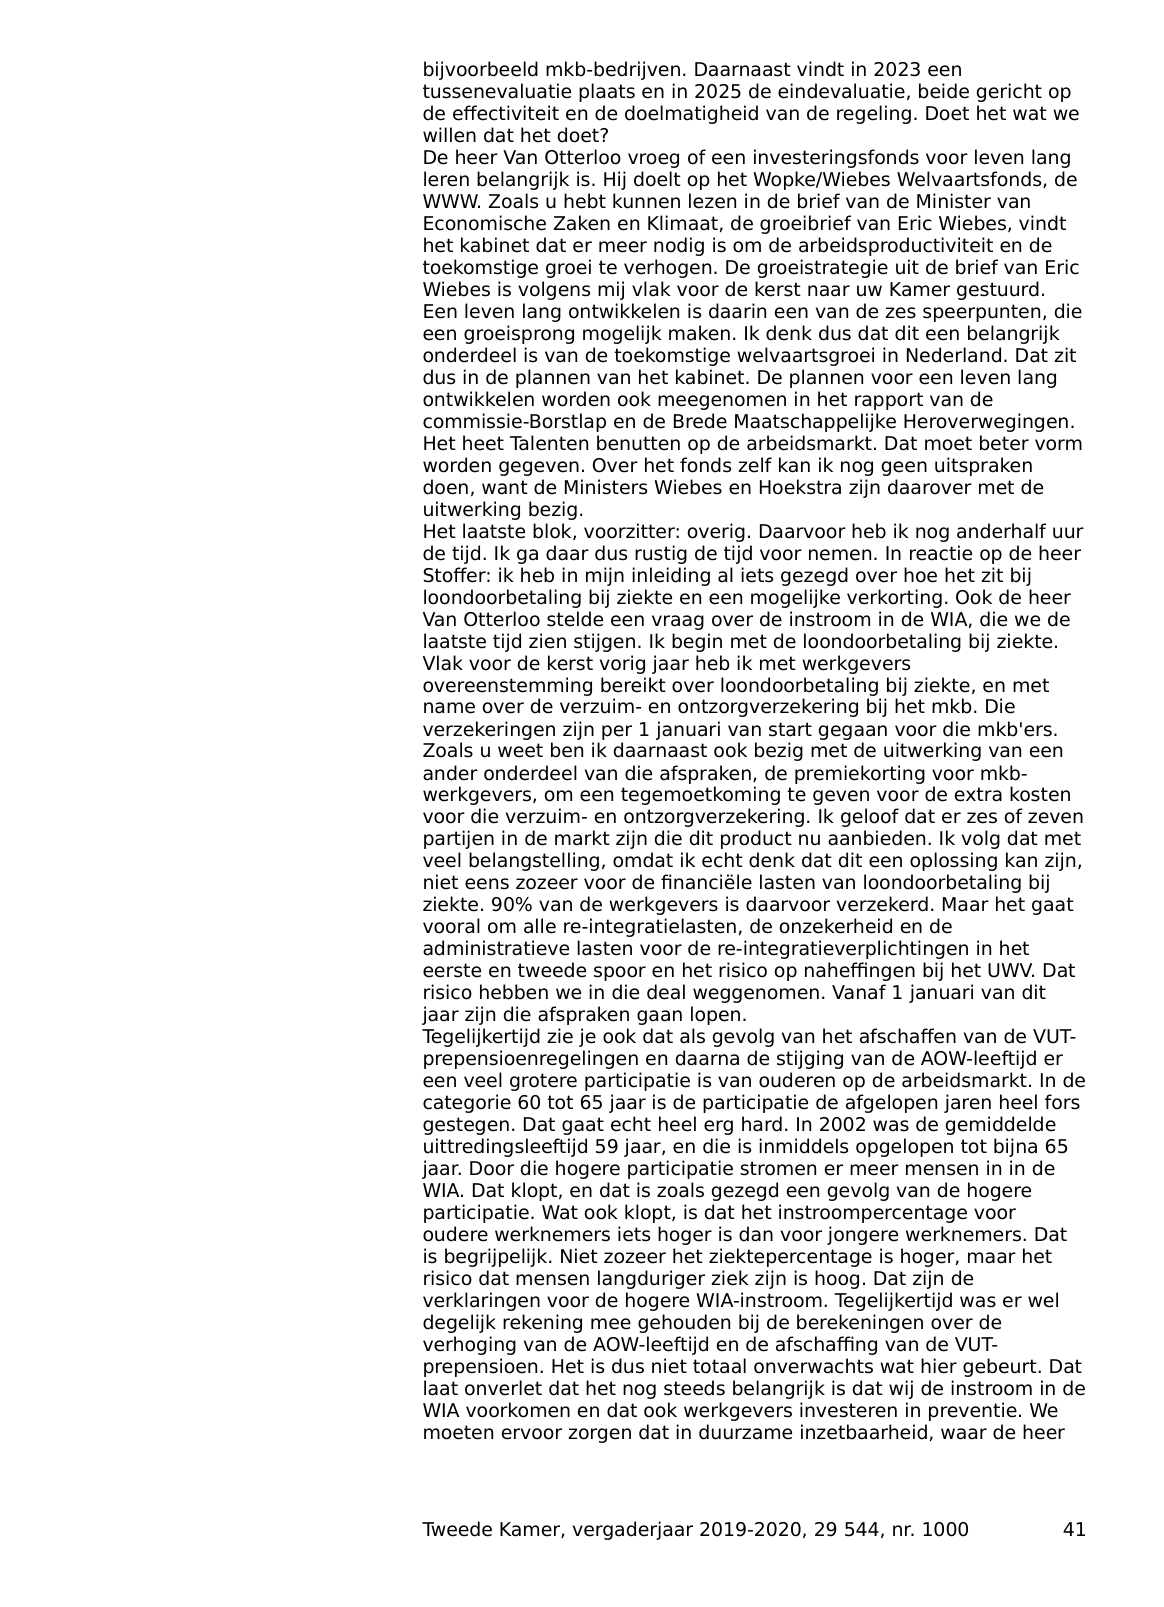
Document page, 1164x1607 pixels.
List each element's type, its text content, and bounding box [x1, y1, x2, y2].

text Tegelijkertijd zie je ook dat als gevolg van het afschaffen van de VUT-prepensioenregelingen en daarna de stijging van de AOW-leeftijd er een veel grotere participatie is van ouderen op de arbeidsmarkt. In de categorie 60 tot 65 jaar is de participatie de afgelopen jaren heel fors gestegen. Dat gaat echt heel erg hard. In 2002 was de gemiddelde uittredingsleeftijd 59 jaar, en die is inmiddels opgelopen tot bijna 65 jaar. Door die hogere participatie stromen er meer mensen in in de WIA. Dat klopt, en dat is zoals gezegd een gevolg van de hogere participatie. Wat ook klopt, is dat het instroompercentage voor oudere werknemers iets hoger is dan voor jongere werknemers. Dat is begrijpelijk. Niet zozeer het ziektepercentage is hoger, maar het risico dat mensen langduriger ziek zijn is hoog. Dat zijn de verklaringen voor de hogere WIA-instroom. Tegelijkertijd was er wel degelijk rekening mee gehouden bij de berekeningen over de verhoging van de AOW-leeftijd en de afschaffing van de VUT-prepensioen. Het is dus niet totaal onverwachts wat hier gebeurt. Dat laat onverlet dat het nog steeds belangrijk is dat wij de instroom in de WIA voorkomen en dat ook werkgevers investeren in preventie. We moeten ervoor zorgen dat in duurzame inzetbaarheid, waar de heer [422, 1026, 1087, 1444]
text Het laatste blok, voorzitter: overig. Daarvoor heb ik nog anderhalf uur de tijd. Ik ga daar dus rustig de tijd voor nemen. In reactie op de heer Stoffer: ik heb in mijn inleiding al iets gezegd over hoe het zit bij loondoorbetaling bij ziekte en een mogelijke verkorting. Ook de heer Van Otterloo stelde een vraag over de instroom in de WIA, die we de laatste tijd zien stijgen. Ik begin met de loondoorbetaling bij ziekte. Vlak voor de kerst vorig jaar heb ik met werkgevers overeenstemming bereikt over loondoorbetaling bij ziekte, en met name over de verzuim- en ontzorgverzekering bij het mkb. Die verzekeringen zijn per 1 januari van start gegaan voor die mkb'ers. Zoals u weet ben ik daarnaast ook bezig met de uitwerking van een ander onderdeel van die afspraken, de premiekorting voor mkb-werkgevers, om een tegemoetkoming te geven voor de extra kosten voor die verzuim- en ontzorgverzekering. Ik geloof dat er zes of zeven partijen in de markt zijn die dit product nu aanbieden. Ik volg dat met veel belangstelling, omdat ik echt denk dat dit een oplossing kan zijn, niet eens zozeer voor de financiële lasten van loondoorbetaling bij ziekte. 90% van de werkgevers is daarvoor verzekerd. Maar het gaat vooral om alle re-integratielasten, de onzekerheid en de administratieve lasten voor de re-integratieverplichtingen in het eerste en tweede spoor en het risico op naheffingen bij het UWV. Dat risico hebben we in die deal weggenomen. Vanaf 1 januari van dit jaar zijn die afspraken gaan lopen. [422, 521, 1087, 1026]
text bijvoorbeeld mkb-bedrijven. Daarnaast vindt in 2023 een tussenevaluatie plaats en in 2025 de eindevaluatie, beide gericht op de effectiviteit en de doelmatigheid van de regeling. Doet het wat we willen dat het doet? [422, 59, 1087, 147]
text De heer Van Otterloo vroeg of een investeringsfonds voor leven lang leren belangrijk is. Hij doelt op het Wopke/Wiebes Welvaartsfonds, de WWW. Zoals u hebt kunnen lezen in de brief van de Minister van Economische Zaken en Klimaat, de groeibrief van Eric Wiebes, vindt het kabinet dat er meer nodig is om de arbeidsproductiviteit en de toekomstige groei te verhogen. De groeistrategie uit de brief van Eric Wiebes is volgens mij vlak voor de kerst naar uw Kamer gestuurd. Een leven lang ontwikkelen is daarin een van de zes speerpunten, die een groeisprong mogelijk maken. Ik denk dus dat dit een belangrijk onderdeel is van de toekomstige welvaartsgroei in Nederland. Dat zit dus in de plannen van het kabinet. De plannen voor een leven lang ontwikkelen worden ook meegenomen in het rapport van de commissie-Borstlap en de Brede Maatschappelijke Heroverwegingen. Het heet Talenten benutten op de arbeidsmarkt. Dat moet beter vorm worden gegeven. Over het fonds zelf kan ik nog geen uitspraken doen, want de Ministers Wiebes en Hoekstra zijn daarover met de uitwerking bezig. [422, 147, 1087, 521]
